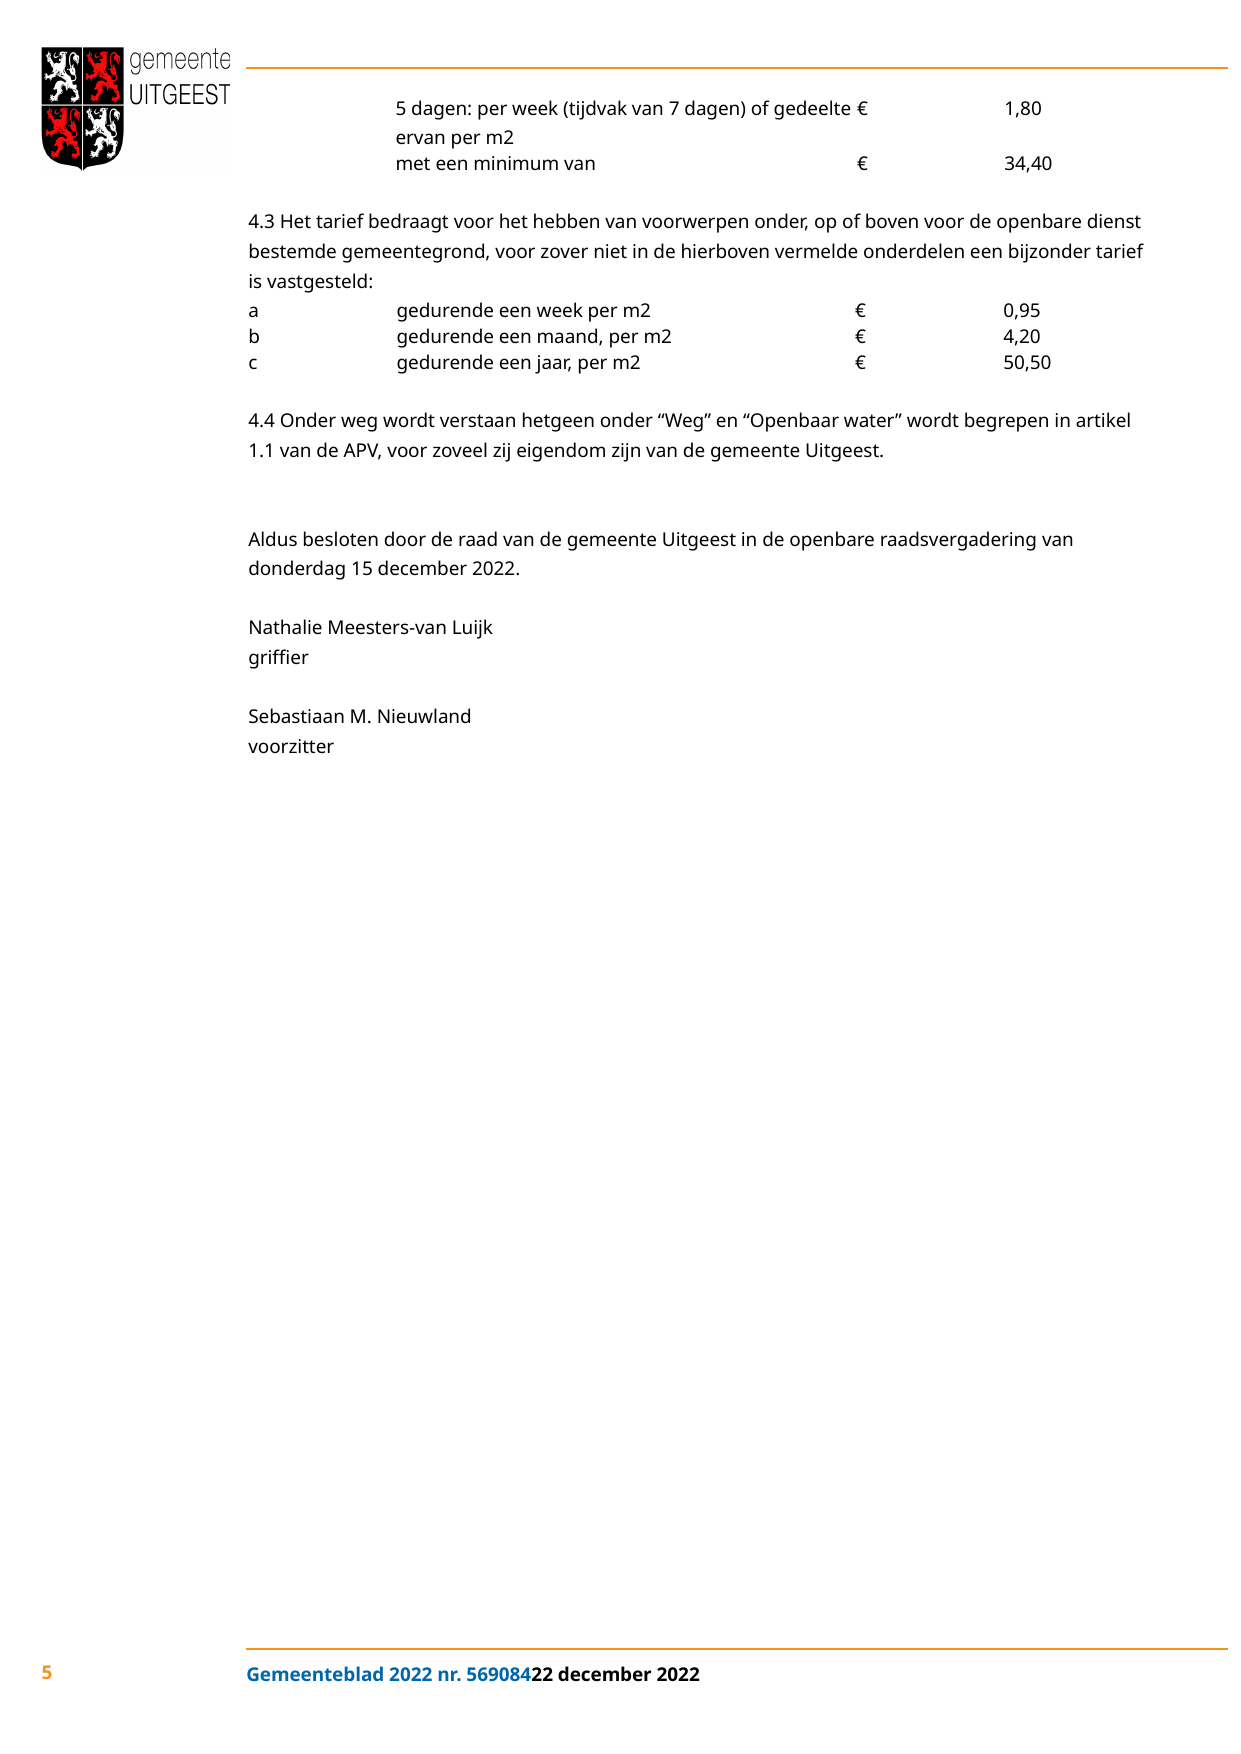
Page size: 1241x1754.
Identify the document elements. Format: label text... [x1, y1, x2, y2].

text 4.4 Onder weg wordt verstaan hetgeen onder “Weg” en “Openbaar water” wordt begrepen in artikel 1.1 van de APV, voor zoveel zij eigendom zijn van de gemeente Uitgeest. [248, 407, 1152, 463]
table_cell € [857, 150, 1004, 176]
table_cell met een minimum van [395, 150, 857, 176]
table_header € [855, 298, 1003, 323]
table_header € [857, 95, 1004, 150]
text voorzitter [248, 733, 1152, 759]
table_cell gedurende een jaar, per m2 [396, 349, 855, 375]
table_cell € [855, 323, 1003, 349]
table_cell b [248, 323, 396, 349]
table_cell € [855, 349, 1003, 375]
text 4.3 Het tarief bedraagt voor het hebben van voorwerpen onder, op of boven voor de openbare dienst bestemde gemeentegrond, voor zover niet in de hierboven vermelde onderdelen een bijzonder tarief is vastgesteld: [248, 209, 1152, 293]
text Sebastiaan M. Nieuwland [248, 703, 1152, 729]
picture [41, 47, 231, 172]
table_header gedurende een week per m2 [396, 298, 855, 323]
table_cell 34,40 [1004, 150, 1152, 176]
table_cell 4,20 [1003, 323, 1152, 349]
table_cell 50,50 [1003, 349, 1152, 375]
table_cell [248, 150, 395, 176]
text griffier [248, 644, 1152, 670]
table_cell c [248, 349, 396, 375]
text Nathalie Meesters-van Luijk [248, 614, 1152, 640]
table_header 1,80 [1004, 95, 1152, 150]
table_header 0,95 [1003, 298, 1152, 323]
table_header [248, 95, 395, 150]
table_header a [248, 298, 396, 323]
text Aldus besloten door de raad van de gemeente Uitgeest in de openbare raadsvergadering van donderdag 15 december 2022. [248, 526, 1152, 581]
table_cell gedurende een maand, per m2 [396, 323, 855, 349]
table_header 5 dagen: per week (tijdvak van 7 dagen) of gedeelte ervan per m2 [395, 95, 857, 150]
